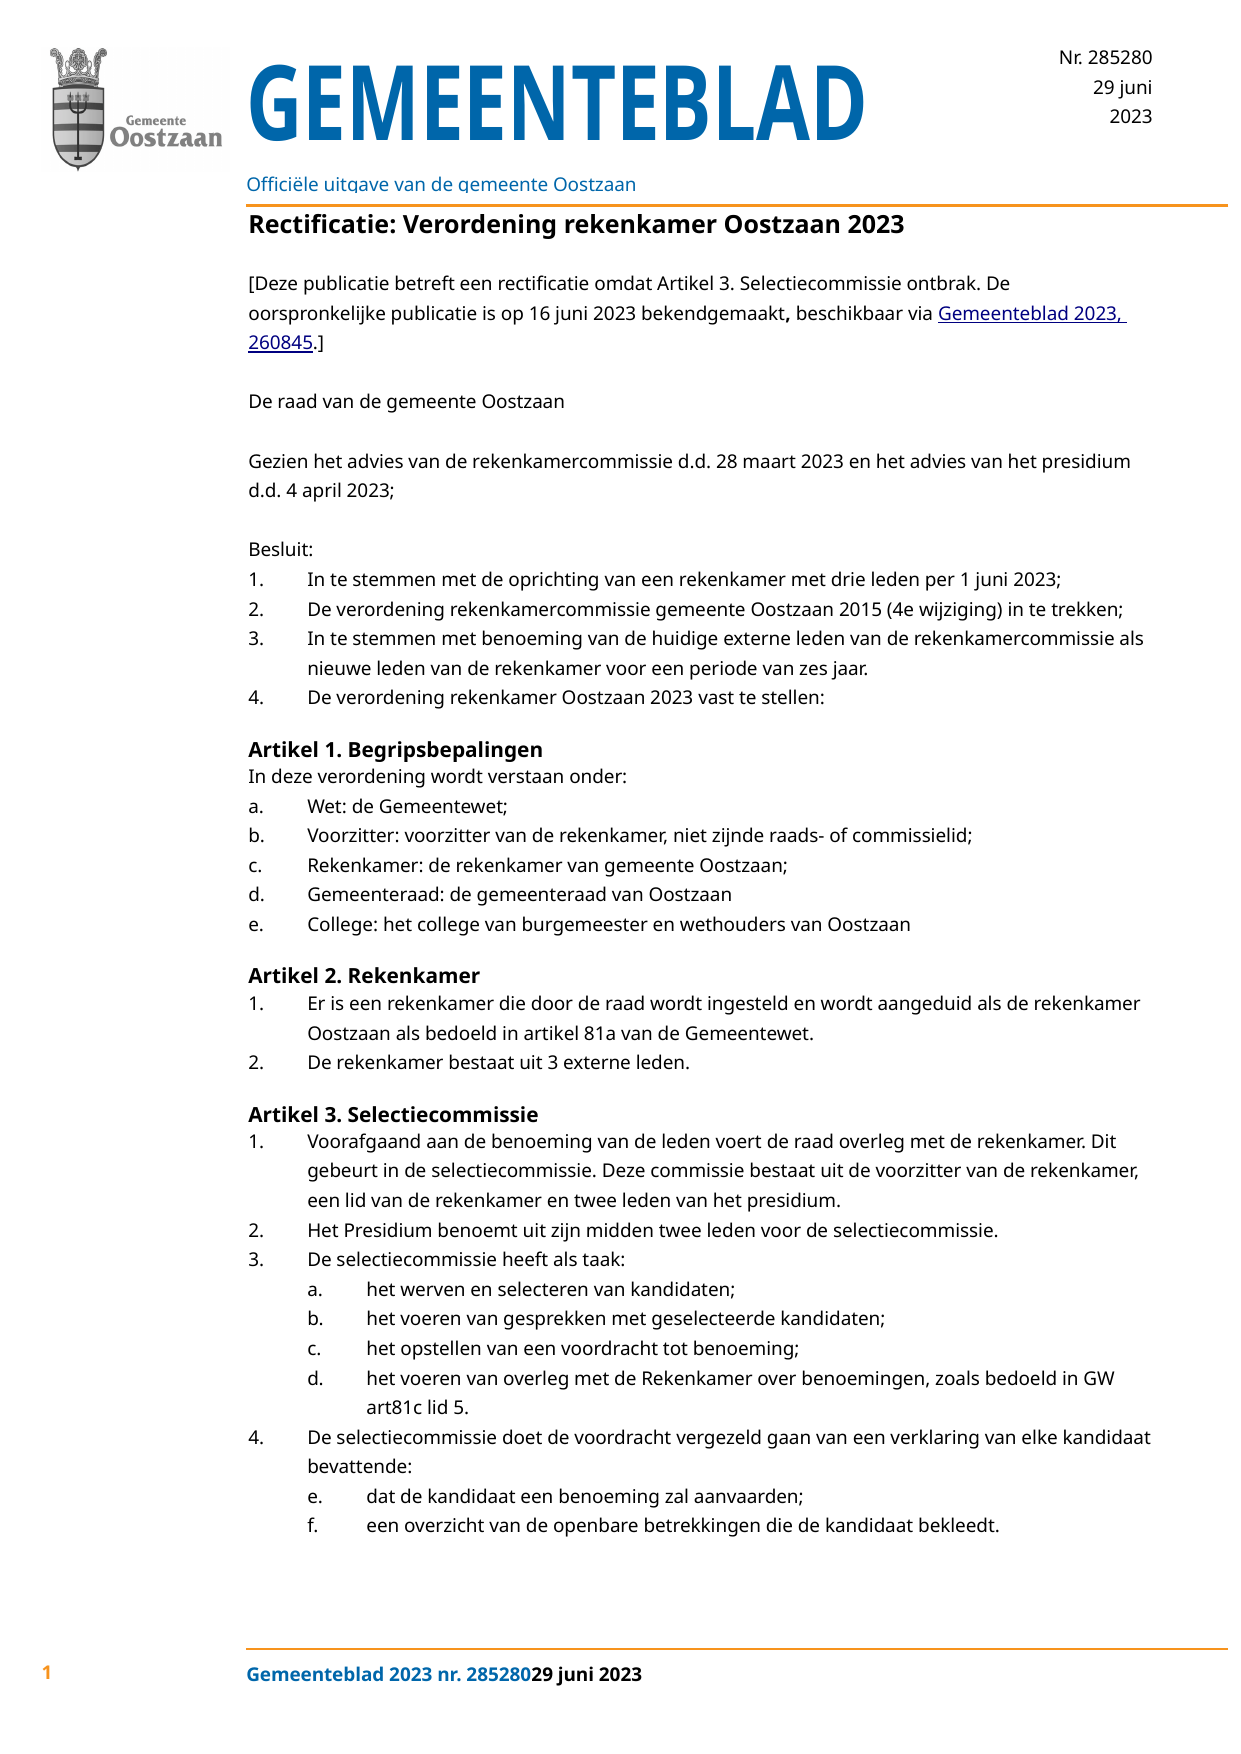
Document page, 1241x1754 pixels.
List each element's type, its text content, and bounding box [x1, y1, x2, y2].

list het opstellen van een voordracht tot benoeming; [307, 1335, 1152, 1361]
text Gezien het advies van de rekenkamercommissie d.d. 28 maart 2023 en het advies van het presidium d.d. 4 april 2023; [248, 448, 1152, 503]
list Er is een rekenkamer die door de raad wordt ingesteld en wordt aangeduid als de rekenkamer Oostzaan als bedoeld in artikel 81a van de Gemeentewet. [248, 990, 1152, 1045]
list De verordening rekenkamercommissie gemeente Oostzaan 2015 (4e wijziging) in te trekken; [248, 596, 1152, 621]
list het voeren van overleg met de Rekenkamer over benoemingen, zoals bedoeld in GW art81c lid 5. [307, 1365, 1152, 1420]
list Voorzitter: voorzitter van de rekenkamer, niet zijnde raads- of commissielid; [248, 822, 1152, 848]
list De selectiecommissie heeft als taak: [248, 1246, 1152, 1272]
list Wet: de Gemeentewet; [248, 793, 1152, 819]
list De rekenkamer bestaat uit 3 externe leden. [248, 1049, 1152, 1075]
list College: het college van burgemeester en wethouders van Oostzaan [248, 911, 1152, 937]
text Artikel 3. Selectiecommissie [248, 1100, 1152, 1128]
text Besluit: [248, 537, 1152, 562]
list In te stemmen met benoeming van de huidige externe leden van de rekenkamercommissie als nieuwe leden van de rekenkamer voor een periode van zes jaar. [248, 625, 1152, 681]
picture [41, 47, 231, 172]
list In te stemmen met de oprichting van een rekenkamer met drie leden per 1 juni 2023; [248, 566, 1152, 592]
list het werven en selecteren van kandidaten; [307, 1276, 1152, 1302]
list Voorafgaand aan de benoeming van de leden voert de raad overleg met de rekenkamer. Dit gebeurt in de selectiecommissie. Deze commissie bestaat uit de voorzitter van de rekenkamer, een lid van de rekenkamer en twee leden van het presidium. [248, 1128, 1152, 1213]
text Artikel 2. Rekenkamer [248, 962, 1152, 990]
list dat de kandidaat een benoeming zal aanvaarden; [307, 1483, 1152, 1509]
text In deze verordening wordt verstaan onder: [248, 763, 1152, 789]
text Rectificatie: Verordening rekenkamer Oostzaan 2023 [248, 207, 1152, 241]
list een overzicht van de openbare betrekkingen die de kandidaat bekleedt. [307, 1513, 1152, 1538]
list De selectiecommissie doet de voordracht vergezeld gaan van een verklaring van elke kandidaat bevattende: [248, 1424, 1152, 1479]
list het voeren van gesprekken met geselecteerde kandidaten; [307, 1306, 1152, 1331]
text Artikel 1. Begripsbepalingen [248, 735, 1152, 763]
text De raad van de gemeente Oostzaan [248, 389, 1152, 414]
list De verordening rekenkamer Oostzaan 2023 vast te stellen: [248, 684, 1152, 710]
list Gemeenteraad: de gemeenteraad van Oostzaan [248, 882, 1152, 907]
list Het Presidium benoemt uit zijn midden twee leden voor de selectiecommissie. [248, 1217, 1152, 1243]
text [Deze publicatie betreft een rectificatie omdat Artikel 3. Selectiecommissie ontbrak. De oorspronkelijke publicatie is op 16 juni 2023 bekendgemaakt, beschikbaar via Gemeenteblad 2023, 260845.] [248, 270, 1152, 355]
list Rekenkamer: de rekenkamer van gemeente Oostzaan; [248, 852, 1152, 878]
